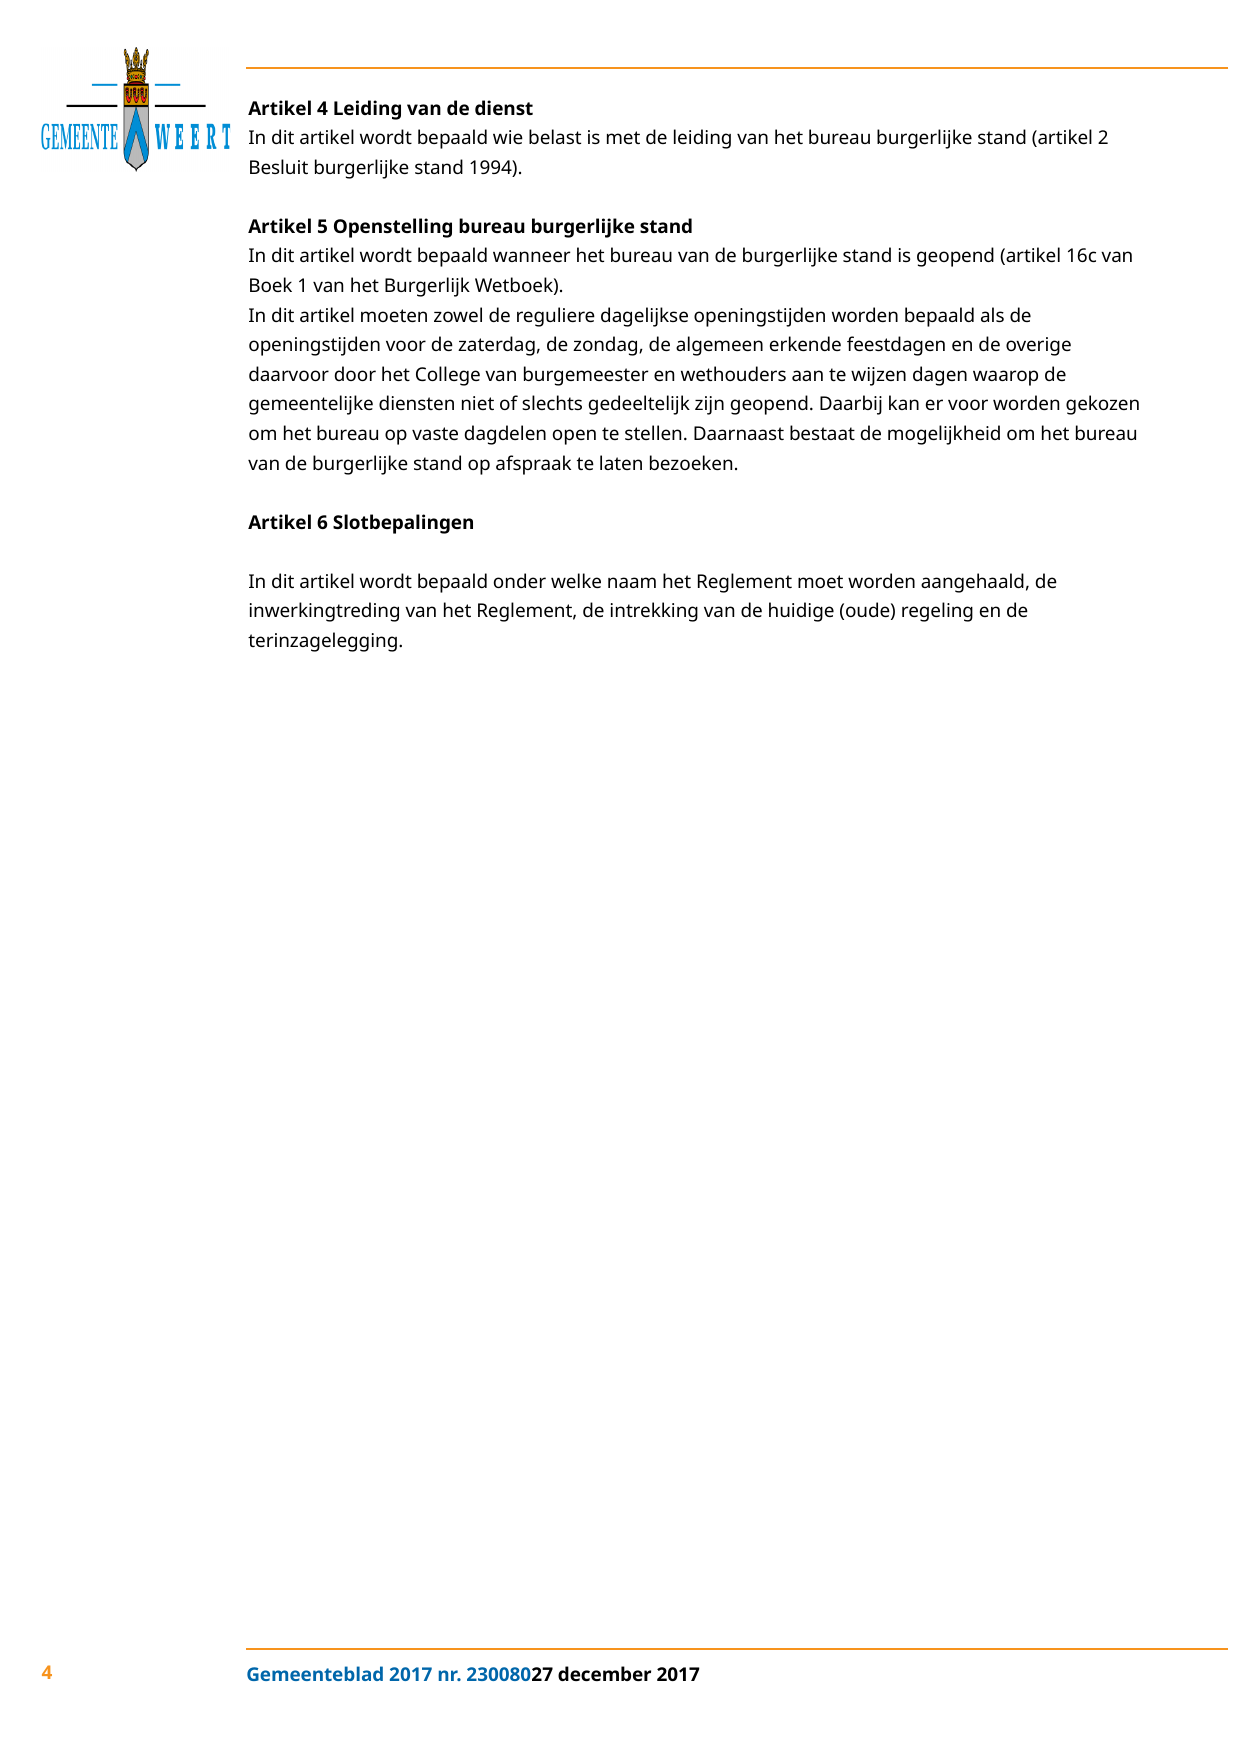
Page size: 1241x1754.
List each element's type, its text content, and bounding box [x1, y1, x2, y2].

text In dit artikel wordt bepaald wie belast is met de leiding van het bureau burgerlijke stand (artikel 2 Besluit burgerlijke stand 1994). [248, 124, 1152, 180]
text In dit artikel wordt bepaald wanneer het bureau van de burgerlijke stand is geopend (artikel 16c van Boek 1 van het Burgerlijk Wetboek). [248, 243, 1152, 298]
text Artikel 5 Openstelling bureau burgerlijke stand [248, 213, 1152, 239]
text In dit artikel moeten zowel de reguliere dagelijkse openingstijden worden bepaald als de openingstijden voor de zaterdag, de zondag, de algemeen erkende feestdagen en de overige daarvoor door het College van burgemeester en wethouders aan te wijzen dagen waarop de gemeentelijke diensten niet of slechts gedeeltelijk zijn geopend. Daarbij kan er voor worden gekozen om het bureau op vaste dagdelen open te stellen. Daarnaast bestaat de mogelijkheid om het bureau van de burgerlijke stand op afspraak te laten bezoeken. [248, 302, 1152, 476]
text In dit artikel wordt bepaald onder welke naam het Reglement moet worden aangehaald, de inwerkingtreding van het Reglement, de intrekking van de huidige (oude) regeling en de terinzagelegging. [248, 568, 1152, 653]
picture [41, 47, 231, 172]
text Artikel 4 Leiding van de dienst [248, 95, 1152, 121]
text Artikel 6 Slotbepalingen [248, 509, 1152, 535]
